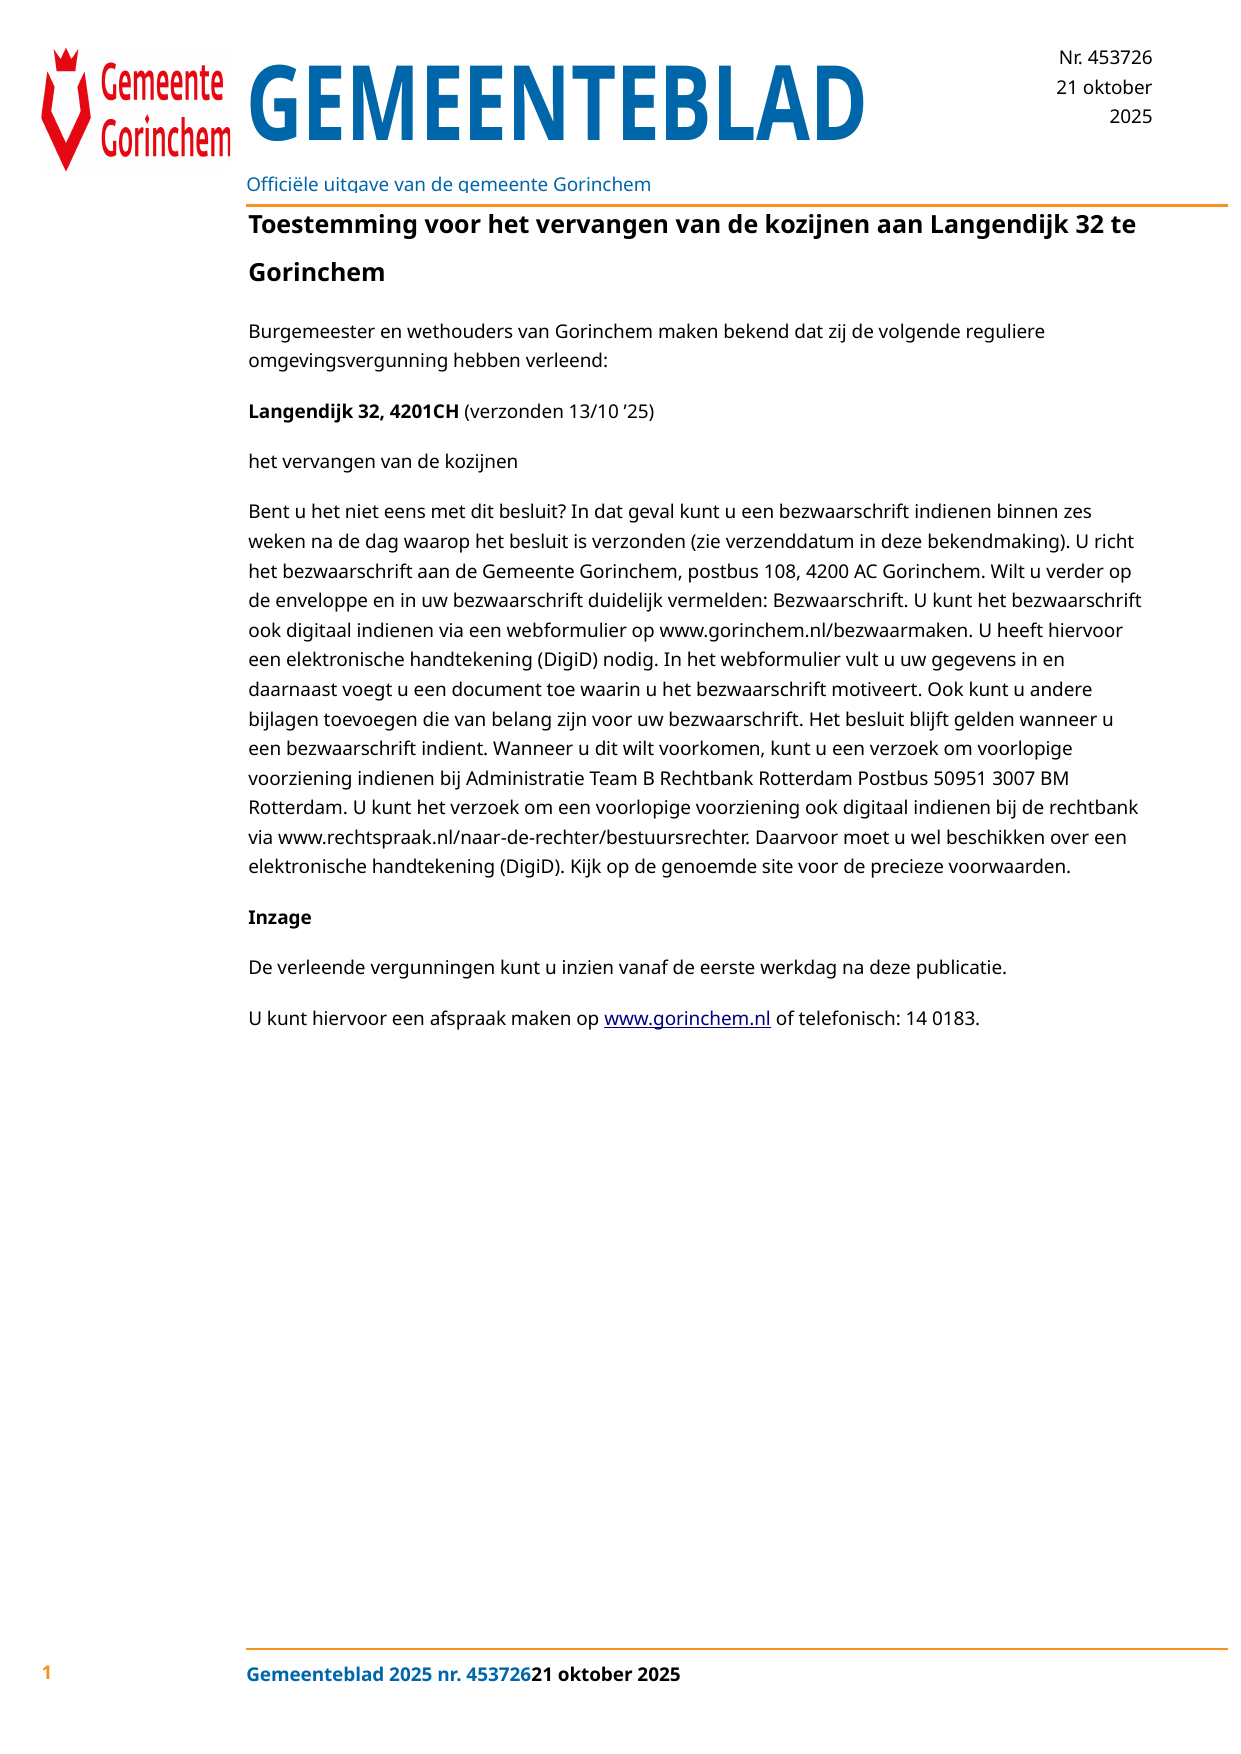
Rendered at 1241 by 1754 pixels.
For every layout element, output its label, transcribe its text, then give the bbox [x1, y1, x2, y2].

text Langendijk 32, 4201CH (verzonden 13/10 ’25) [248, 398, 1152, 424]
picture [41, 47, 231, 172]
text U kunt hiervoor een afspraak maken op www.gorinchem.nl of telefonisch: 14 0183. [248, 1005, 1152, 1031]
text het vervangen van de kozijnen [248, 448, 1152, 474]
text Toestemming voor het vervangen van de kozijnen aan Langendijk 32 te Gorinchem [248, 207, 1152, 288]
text Bent u het niet eens met dit besluit? In dat geval kunt u een bezwaarschrift indienen binnen zes weken na de dag waarop het besluit is verzonden (zie verzenddatum in deze bekendmaking). U richt het bezwaarschrift aan de Gemeente Gorinchem, postbus 108, 4200 AC Gorinchem. Wilt u verder op de enveloppe en in uw bezwaarschrift duidelijk vermelden: Bezwaarschrift. U kunt het bezwaarschrift ook digitaal indienen via een webformulier op www.gorinchem.nl/bezwaarmaken. U heeft hiervoor een elektronische handtekening (DigiD) nodig. In het webformulier vult u uw gegevens in en daarnaast voegt u een document toe waarin u het bezwaarschrift motiveert. Ook kunt u andere bijlagen toevoegen die van belang zijn voor uw bezwaarschrift. Het besluit blijft gelden wanneer u een bezwaarschrift indient. Wanneer u dit wilt voorkomen, kunt u een verzoek om voorlopige voorziening indienen bij Administratie Team B Rechtbank Rotterdam Postbus 50951 3007 BM Rotterdam. U kunt het verzoek om een voorlopige voorziening ook digitaal indienen bij de rechtbank via www.rechtspraak.nl/naar-de-rechter/bestuursrechter. Daarvoor moet u wel beschikken over een elektronische handtekening (DigiD). Kijk op de genoemde site voor de precieze voorwaarden. [248, 499, 1152, 879]
text De verleende vergunningen kunt u inzien vanaf de eerste werkdag na deze publicatie. [248, 954, 1152, 980]
text Burgemeester en wethouders van Gorinchem maken bekend dat zij de volgende reguliere omgevingsvergunning hebben verleend: [248, 318, 1152, 373]
text Inzage [248, 904, 1152, 930]
